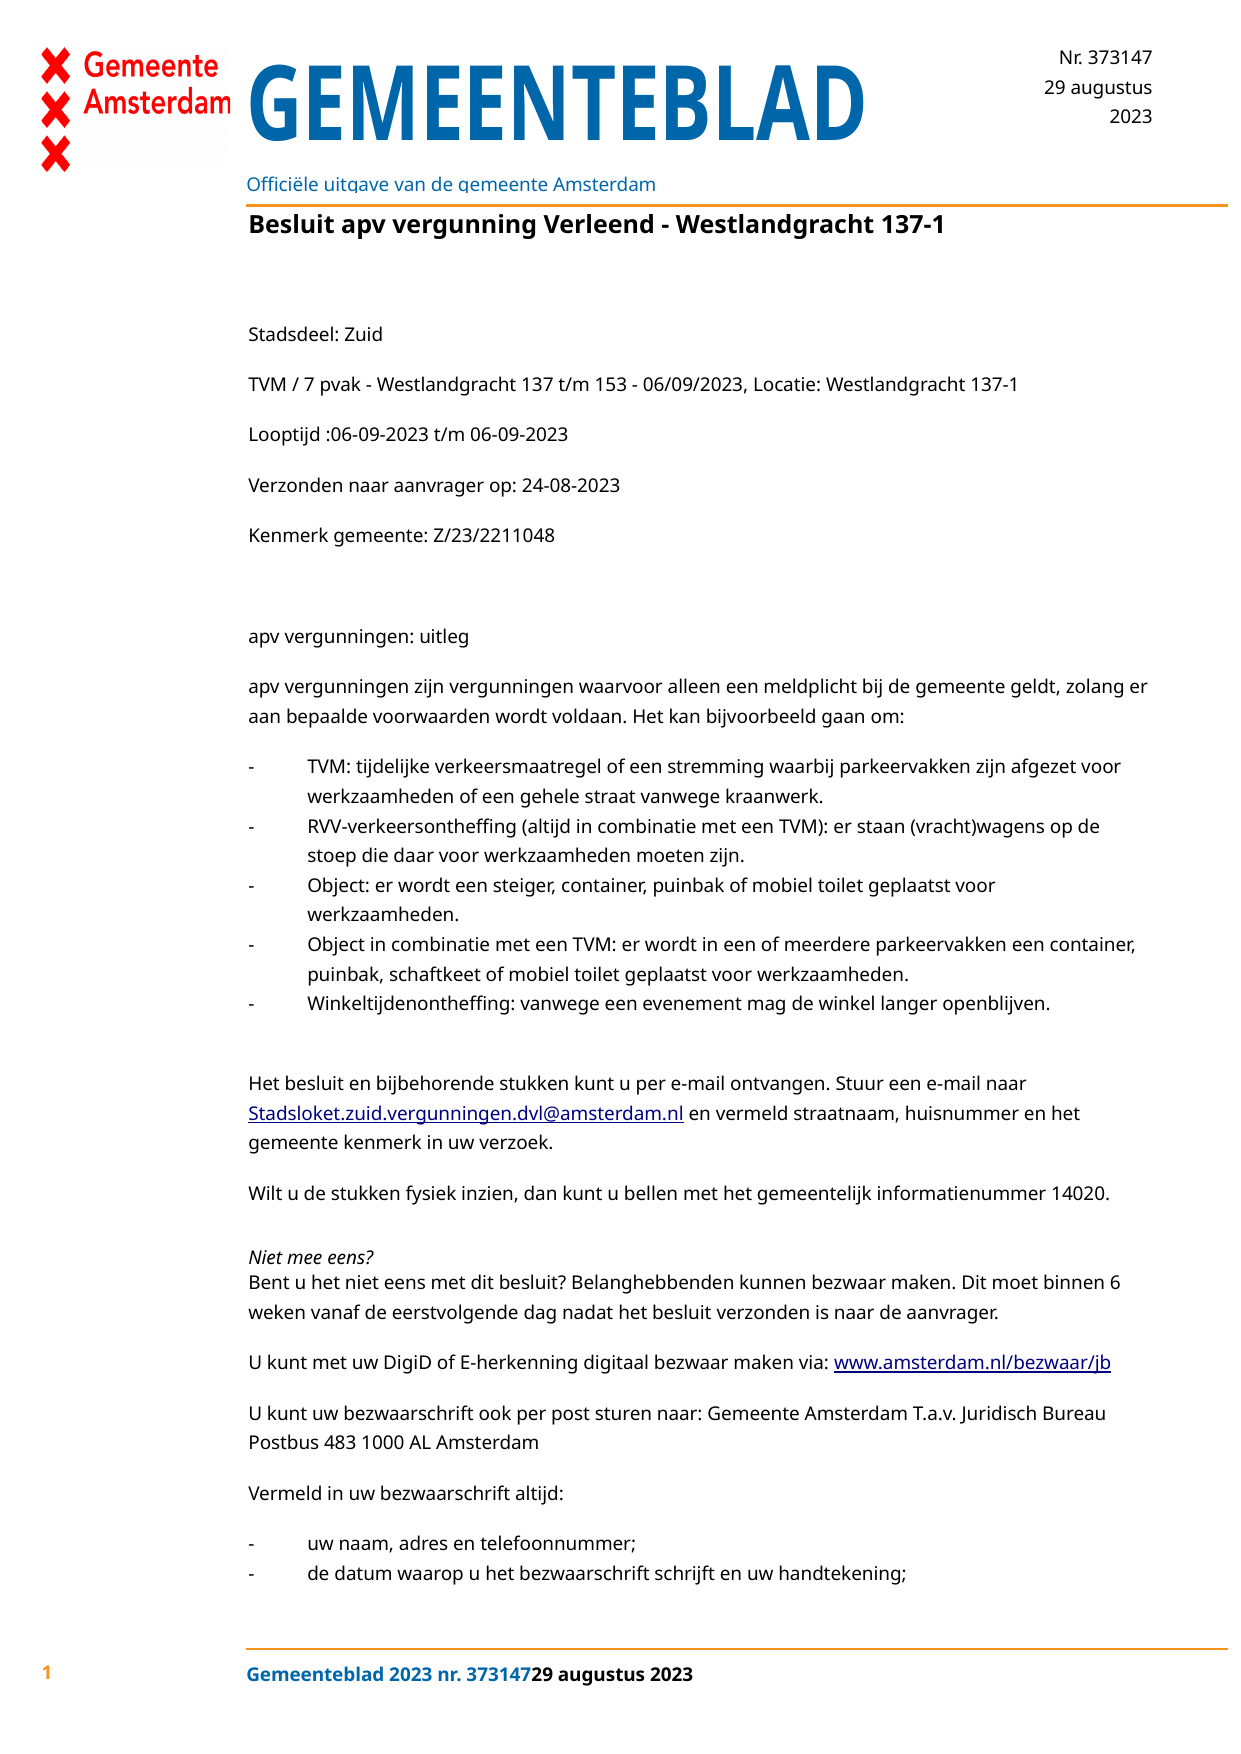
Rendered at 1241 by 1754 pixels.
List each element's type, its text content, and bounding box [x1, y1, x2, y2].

text Bent u het niet eens met dit besluit? Belanghebbenden kunnen bezwaar maken. Dit moet binnen 6 weken vanaf de eerstvolgende dag nadat het besluit verzonden is naar de aanvrager. [248, 1269, 1152, 1325]
text Het besluit en bijbehorende stukken kunt u per e-mail ontvangen. Stuur een e-mail naar Stadsloket.zuid.vergunningen.dvl@amsterdam.nl en vermeld straatnaam, huisnummer en het gemeente kenmerk in uw verzoek. [248, 1070, 1152, 1155]
text Wilt u de stukken fysiek inzien, dan kunt u bellen met het gemeentelijk informatienummer 14020. [248, 1180, 1152, 1206]
text U kunt uw bezwaarschrift ook per post sturen naar: Gemeente Amsterdam T.a.v. Juridisch Bureau Postbus 483 1000 AL Amsterdam [248, 1400, 1152, 1455]
text Vermeld in uw bezwaarschrift altijd: [248, 1480, 1152, 1506]
text TVM / 7 pvak - Westlandgracht 137 t/m 153 - 06/09/2023, Locatie: Westlandgracht 137-1 [248, 371, 1152, 397]
list TVM: tijdelijke verkeersmaatregel of een stremming waarbij parkeervakken zijn afgezet voor werkzaamheden of een gehele straat vanwege kraanwerk. [248, 754, 1152, 809]
text Looptijd :06-09-2023 t/m 06-09-2023 [248, 422, 1152, 447]
list uw naam, adres en telefoonnummer; [248, 1530, 1152, 1556]
list RVV-verkeersontheffing (altijd in combinatie met een TVM): er staan (vracht)wagens op de stoep die daar voor werkzaamheden moeten zijn. [248, 813, 1152, 868]
text Stadsdeel: Zuid [248, 321, 1152, 346]
list Winkeltijdenontheffing: vanwege een evenement mag de winkel langer openblijven. [248, 990, 1152, 1016]
list Object: er wordt een steiger, container, puinbak of mobiel toilet geplaatst voor werkzaamheden. [248, 872, 1152, 927]
list Object in combinatie met een TVM: er wordt in een of meerdere parkeervakken een container, puinbak, schaftkeet of mobiel toilet geplaatst voor werkzaamheden. [248, 931, 1152, 986]
list de datum waarop u het bezwaarschrift schrijft en uw handtekening; [248, 1560, 1152, 1586]
picture [41, 47, 231, 172]
text apv vergunningen zijn vergunningen waarvoor alleen een meldplicht bij de gemeente geldt, zolang er aan bepaalde voorwaarden wordt voldaan. Het kan bijvoorbeeld gaan om: [248, 674, 1152, 729]
text Kenmerk gemeente: Z/23/2211048 [248, 522, 1152, 548]
text apv vergunningen: uitleg [248, 623, 1152, 649]
text Niet mee eens? [248, 1244, 1152, 1269]
text U kunt met uw DigiD of E-herkenning digitaal bezwaar maken via: www.amsterdam.nl/bezwaar/jb [248, 1349, 1152, 1375]
text Besluit apv vergunning Verleend - Westlandgracht 137-1 [248, 207, 1152, 241]
text Verzonden naar aanvrager op: 24-08-2023 [248, 472, 1152, 498]
